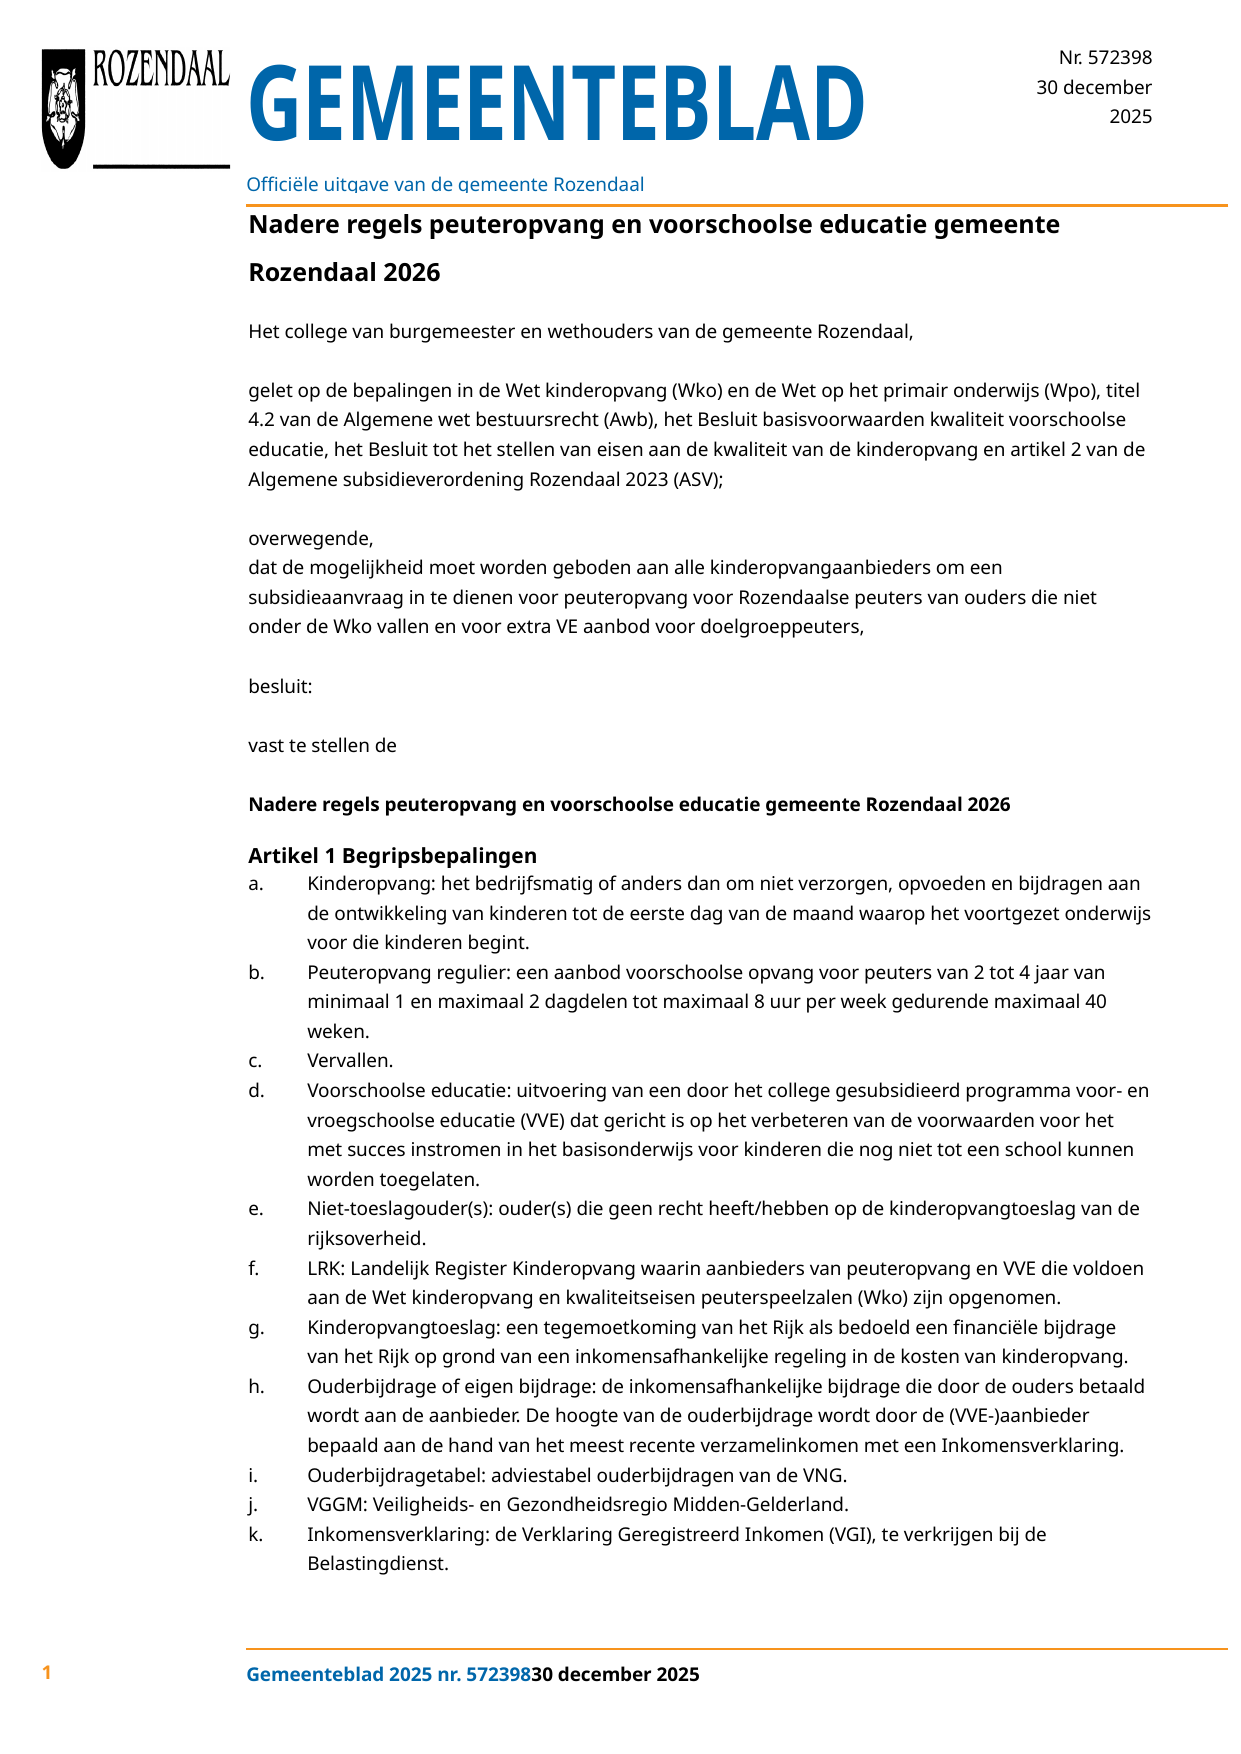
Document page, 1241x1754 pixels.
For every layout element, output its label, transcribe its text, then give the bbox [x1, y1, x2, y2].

text overwegende, [248, 525, 1152, 551]
text Nadere regels peuteropvang en voorschoolse educatie gemeente Rozendaal 2026 [248, 791, 1152, 817]
list LRK: Landelijk Register Kinderopvang waarin aanbieders van peuteropvang en VVE die voldoen aan de Wet kinderopvang en kwaliteitseisen peuterspeelzalen (Wko) zijn opgenomen. [248, 1255, 1152, 1310]
text Artikel 1 Begripsbepalingen [248, 842, 1152, 870]
picture [41, 47, 231, 172]
text dat de mogelijkheid moet worden geboden aan alle kinderopvangaanbieders om een subsidieaanvraag in te dienen voor peuteropvang voor Rozendaalse peuters van ouders die niet onder de Wko vallen en voor extra VE aanbod voor doelgroeppeuters, [248, 554, 1152, 639]
list Niet-toeslagouder(s): ouder(s) die geen recht heeft/hebben op de kinderopvangtoeslag van de rijksoverheid. [248, 1196, 1152, 1251]
list Peuteropvang regulier: een aanbod voorschoolse opvang voor peuters van 2 tot 4 jaar van minimaal 1 en maximaal 2 dagdelen tot maximaal 8 uur per week gedurende maximaal 40 weken. [248, 959, 1152, 1044]
list Kinderopvang: het bedrijfsmatig of anders dan om niet verzorgen, opvoeden en bijdragen aan de ontwikkeling van kinderen tot de eerste dag van de maand waarop het voortgezet onderwijs voor die kinderen begint. [248, 870, 1152, 955]
text Het college van burgemeester en wethouders van de gemeente Rozendaal, [248, 318, 1152, 344]
list Voorschoolse educatie: uitvoering van een door het college gesubsidieerd programma voor- en vroegschoolse educatie (VVE) dat gericht is op het verbeteren van de voorwaarden voor het met succes instromen in het basisonderwijs voor kinderen die nog niet tot een school kunnen worden toegelaten. [248, 1077, 1152, 1192]
list Vervallen. [248, 1048, 1152, 1073]
list Inkomensverklaring: de Verklaring Geregistreerd Inkomen (VGI), te verkrijgen bij de Belastingdienst. [248, 1521, 1152, 1576]
text vast te stellen de [248, 732, 1152, 758]
list Kinderopvangtoeslag: een tegemoetkoming van het Rijk als bedoeld een financiële bijdrage van het Rijk op grond van een inkomensafhankelijke regeling in de kosten van kinderopvang. [248, 1314, 1152, 1369]
list Ouderbijdrage of eigen bijdrage: de inkomensafhankelijke bijdrage die door de ouders betaald wordt aan de aanbieder. De hoogte van de ouderbijdrage wordt door de (VVE-)aanbieder bepaald aan de hand van het meest recente verzamelinkomen met een Inkomensverklaring. [248, 1373, 1152, 1458]
text gelet op de bepalingen in de Wet kinderopvang (Wko) en de Wet op het primair onderwijs (Wpo), titel 4.2 van de Algemene wet bestuursrecht (Awb), het Besluit basisvoorwaarden kwaliteit voorschoolse educatie, het Besluit tot het stellen van eisen aan de kwaliteit van de kinderopvang en artikel 2 van de Algemene subsidieverordening Rozendaal 2023 (ASV); [248, 377, 1152, 492]
text Nadere regels peuteropvang en voorschoolse educatie gemeente Rozendaal 2026 [248, 207, 1152, 288]
text besluit: [248, 673, 1152, 699]
list Ouderbijdragetabel: adviestabel ouderbijdragen van de VNG. [248, 1462, 1152, 1487]
list VGGM: Veiligheids- en Gezondheidsregio Midden-Gelderland. [248, 1491, 1152, 1517]
